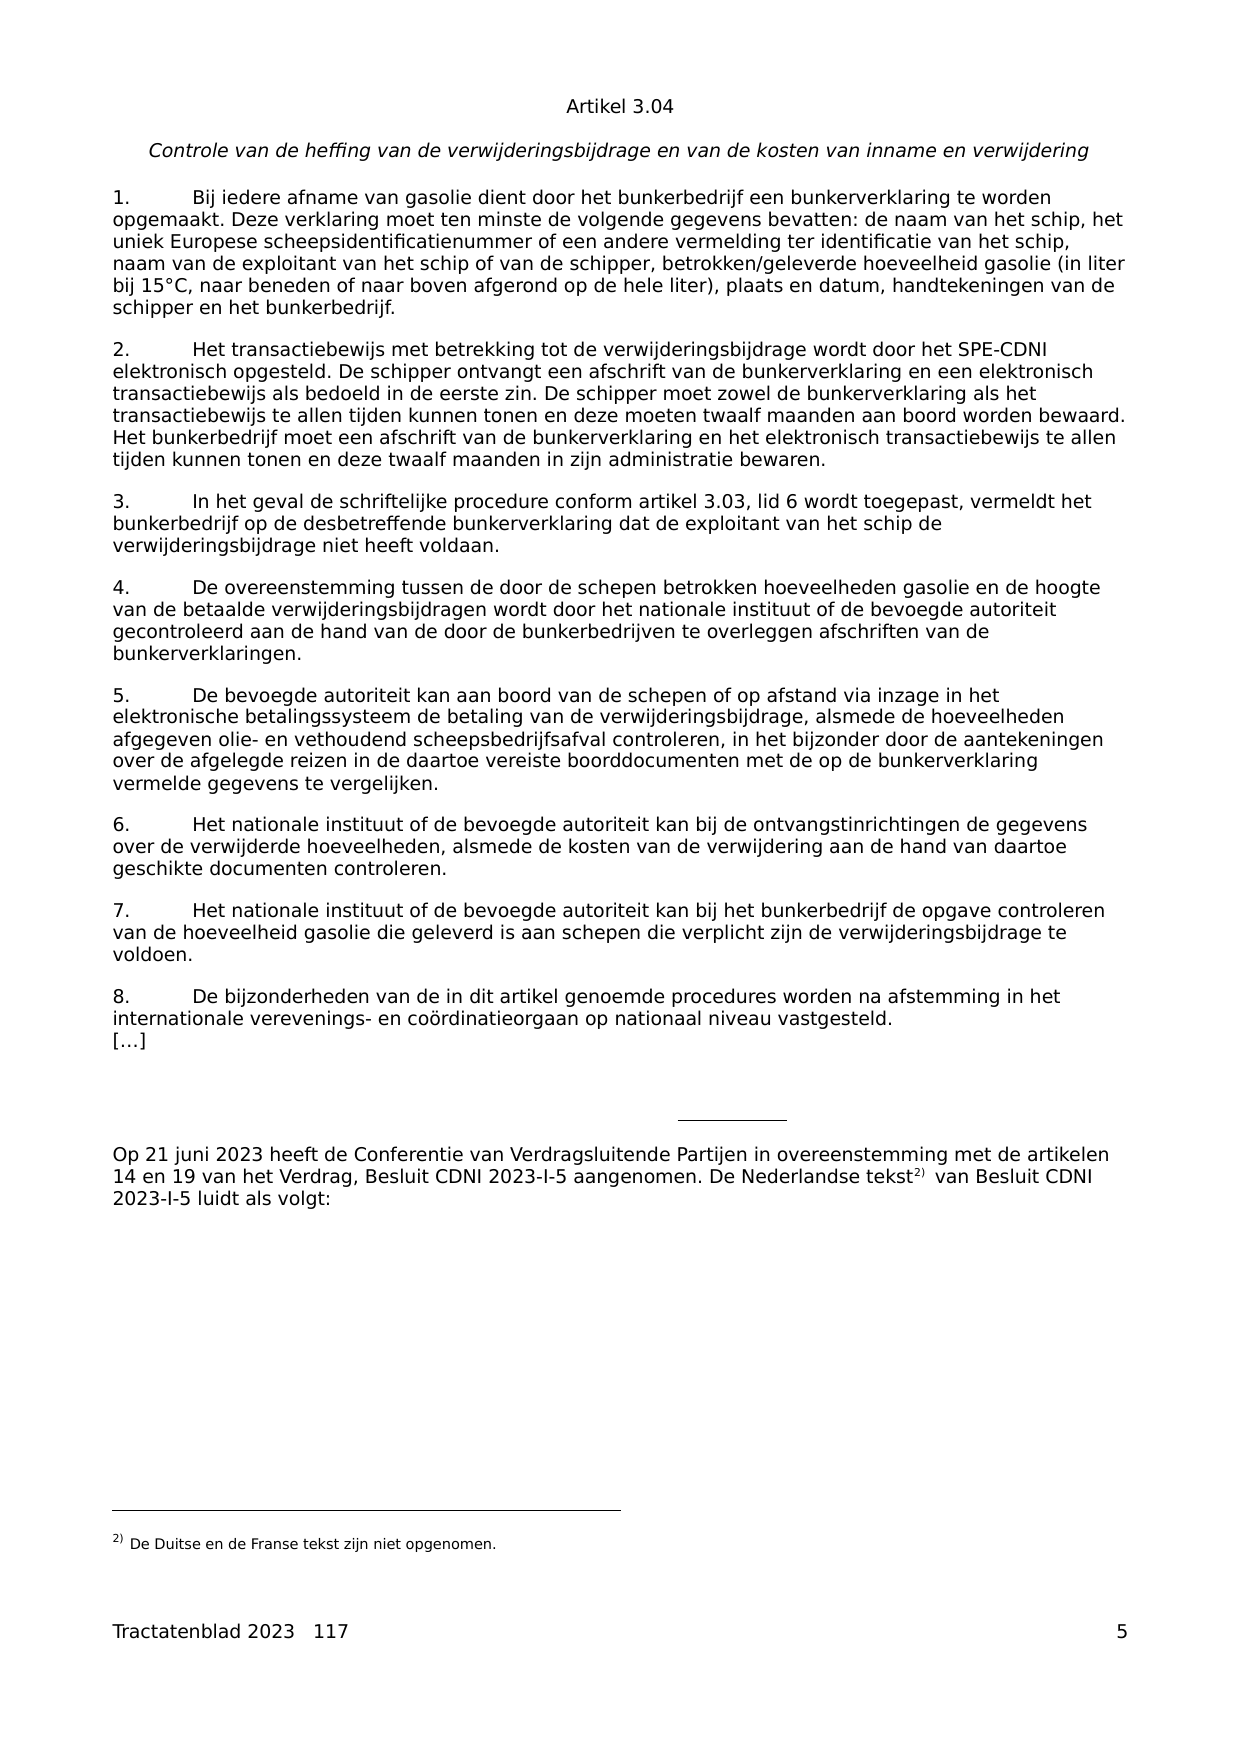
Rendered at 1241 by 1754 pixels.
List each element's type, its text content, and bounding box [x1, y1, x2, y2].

text 5. De bevoegde autoriteit kan aan boord van de schepen of op afstand via inzage in het elektronische betalingssysteem de betaling van de verwijderingsbijdrage, alsmede de hoeveelheden afgegeven olie- en vethoudend scheepsbedrijfsafval controleren, in het bijzonder door de aantekeningen over de afgelegde reizen in de daartoe vereiste boorddocumenten met de op de bunkerverklaring vermelde gegevens te vergelijken. [112, 684, 1128, 794]
text 4. De overeenstemming tussen de door de schepen betrokken hoeveelheden gasolie en de hoogte van de betaalde verwijderingsbijdragen wordt door het nationale instituut of de bevoegde autoriteit gecontroleerd aan de hand van de door de bunkerbedrijven te overleggen afschriften van de bunkerverklaringen. [112, 577, 1128, 664]
text 7. Het nationale instituut of de bevoegde autoriteit kan bij het bunkerbedrijf de opgave controleren van de hoeveelheid gasolie die geleverd is aan schepen die verplicht zijn de verwijderingsbijdrage te voldoen. [112, 900, 1128, 966]
text Op 21 juni 2023 heeft de Conferentie van Verdragsluitende Partijen in overeenstemming met de artikelen 14 en 19 van het Verdrag, Besluit CDNI 2023-I-5 aangenomen. De Nederlandse tekst van Besluit CDNI 2023-I-5 luidt als volgt: [112, 1144, 1128, 1210]
text 8. De bijzonderheden van de in dit artikel genoemde procedures worden na afstemming in het internationale verevenings- en coördinatieorgaan op nationaal niveau vastgesteld. [112, 986, 1128, 1030]
text 2. Het transactiebewijs met betrekking tot de verwijderingsbijdrage wordt door het SPE-CDNI elektronisch opgesteld. De schipper ontvangt een afschrift van de bunkerverklaring en een elektronisch transactiebewijs als bedoeld in de eerste zin. De schipper moet zowel de bunkerverklaring als het transactiebewijs te allen tijden kunnen tonen en deze moeten twaalf maanden aan boord worden bewaard. Het bunkerbedrijf moet een afschrift van de bunkerverklaring en het elektronisch transactiebewijs te allen tijden kunnen tonen en deze twaalf maanden in zijn administratie bewaren. [112, 339, 1128, 471]
subtitle Artikel 3.04 Controle van de heffing van de verwijderingsbijdrage en van de kosten van inname en verwijdering [112, 96, 1128, 162]
text De Duitse en de Franse tekst zijn niet opgenomen. [112, 1532, 1128, 1554]
text […] [112, 1030, 1128, 1052]
text 1. Bij iedere afname van gasolie dient door het bunkerbedrijf een bunkerverklaring te worden opgemaakt. Deze verklaring moet ten minste de volgende gegevens bevatten: de naam van het schip, het uniek Europese scheepsidentificatienummer of een andere vermelding ter identificatie van het schip, naam van de exploitant van het schip of van de schipper, betrokken/geleverde hoeveelheid gasolie (in liter bij 15°C, naar beneden of naar boven afgerond op de hele liter), plaats en datum, handtekeningen van de schipper en het bunkerbedrijf. [112, 187, 1128, 319]
text 3. In het geval de schriftelijke procedure conform artikel 3.03, lid 6 wordt toegepast, vermeldt het bunkerbedrijf op de desbetreffende bunkerverklaring dat de exploitant van het schip de verwijderingsbijdrage niet heeft voldaan. [112, 491, 1128, 557]
text 6. Het nationale instituut of de bevoegde autoriteit kan bij de ontvangstinrichtingen de gegevens over de verwijderde hoeveelheden, alsmede de kosten van de verwijdering aan de hand van daartoe geschikte documenten controleren. [112, 814, 1128, 880]
